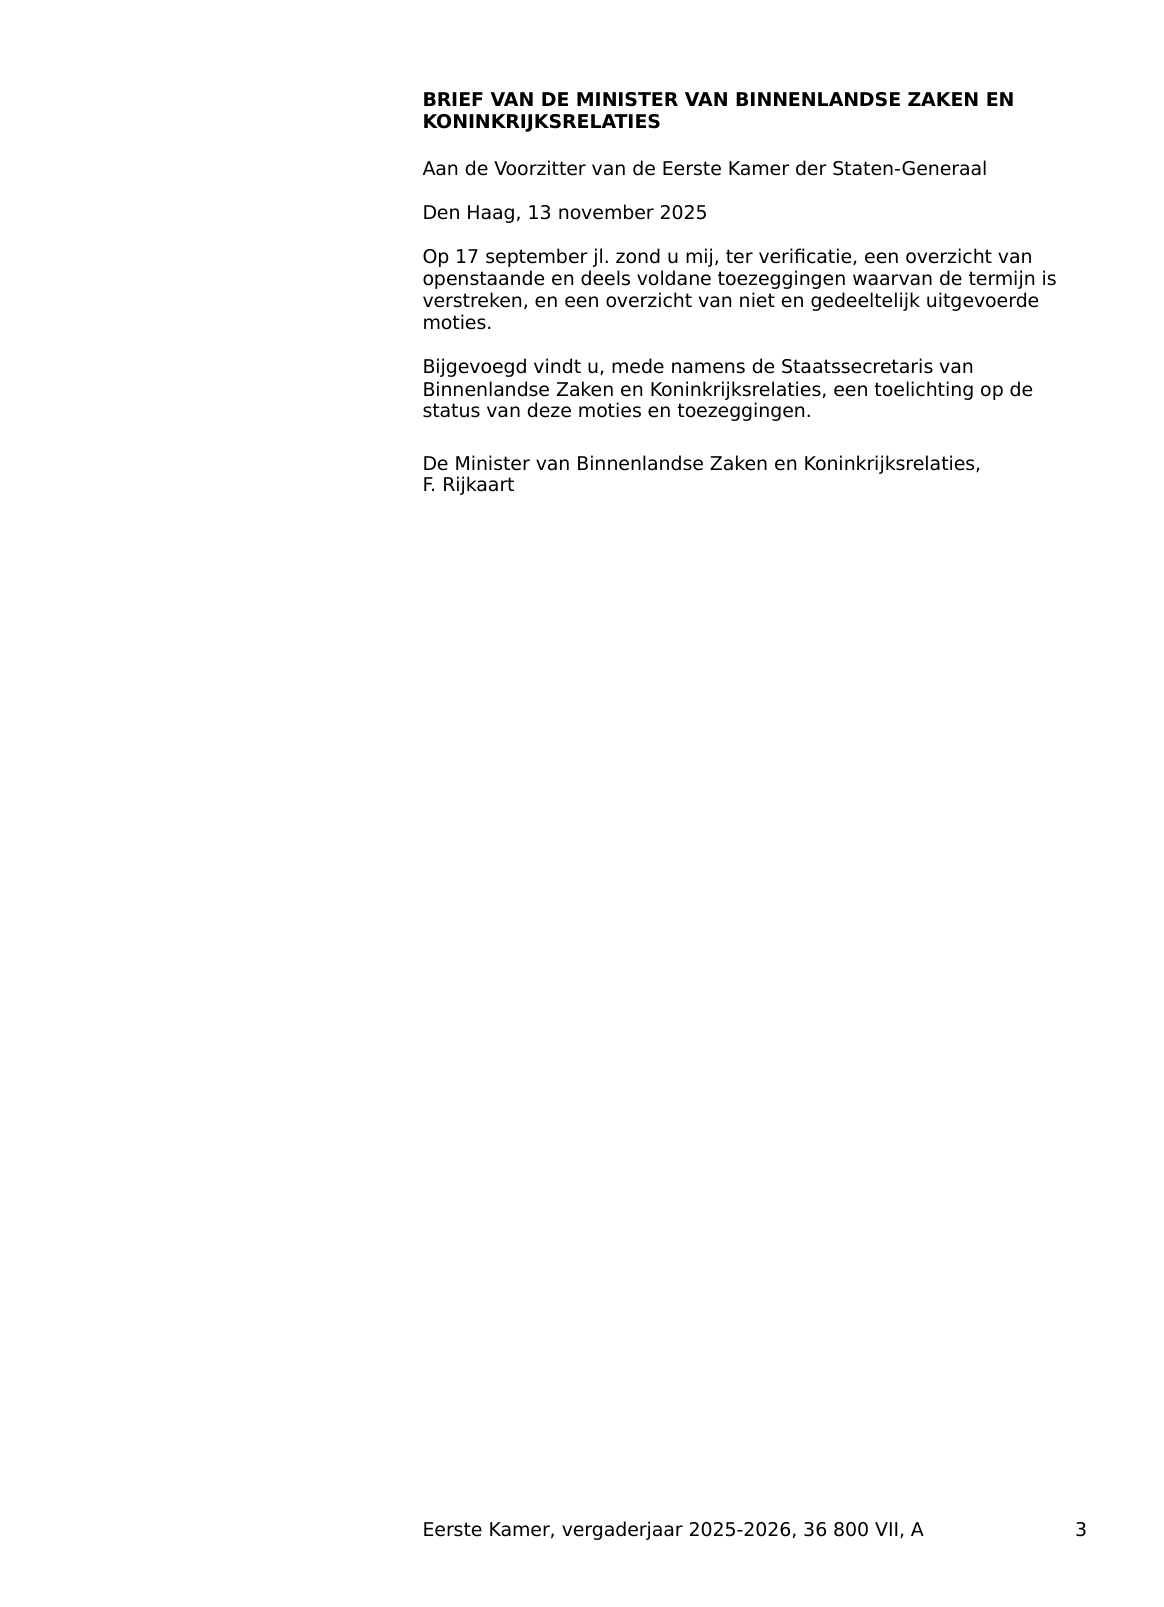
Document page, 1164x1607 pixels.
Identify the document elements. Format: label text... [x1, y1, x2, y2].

text De Minister van Binnenlandse Zaken en Koninkrijksrelaties, F. Rijkaart [422, 452, 1087, 496]
text Op 17 september jl. zond u mij, ter verificatie, een overzicht van openstaande en deels voldane toezeggingen waarvan de termijn is verstreken, en een overzicht van niet en gedeeltelijk uitgevoerde moties. [422, 246, 1087, 334]
subtitle BRIEF VAN DE MINISTER VAN BINNENLANDSE ZAKEN EN KONINKRIJKSRELATIES [422, 89, 1087, 133]
text Aan de Voorzitter van de Eerste Kamer der Staten-Generaal [422, 158, 1087, 180]
text Bijgevoegd vindt u, mede namens de Staatssecretaris van Binnenlandse Zaken en Koninkrijksrelaties, een toelichting op de status van deze moties en toezeggingen. [422, 356, 1087, 422]
text Den Haag, 13 november 2025 [422, 202, 1087, 224]
